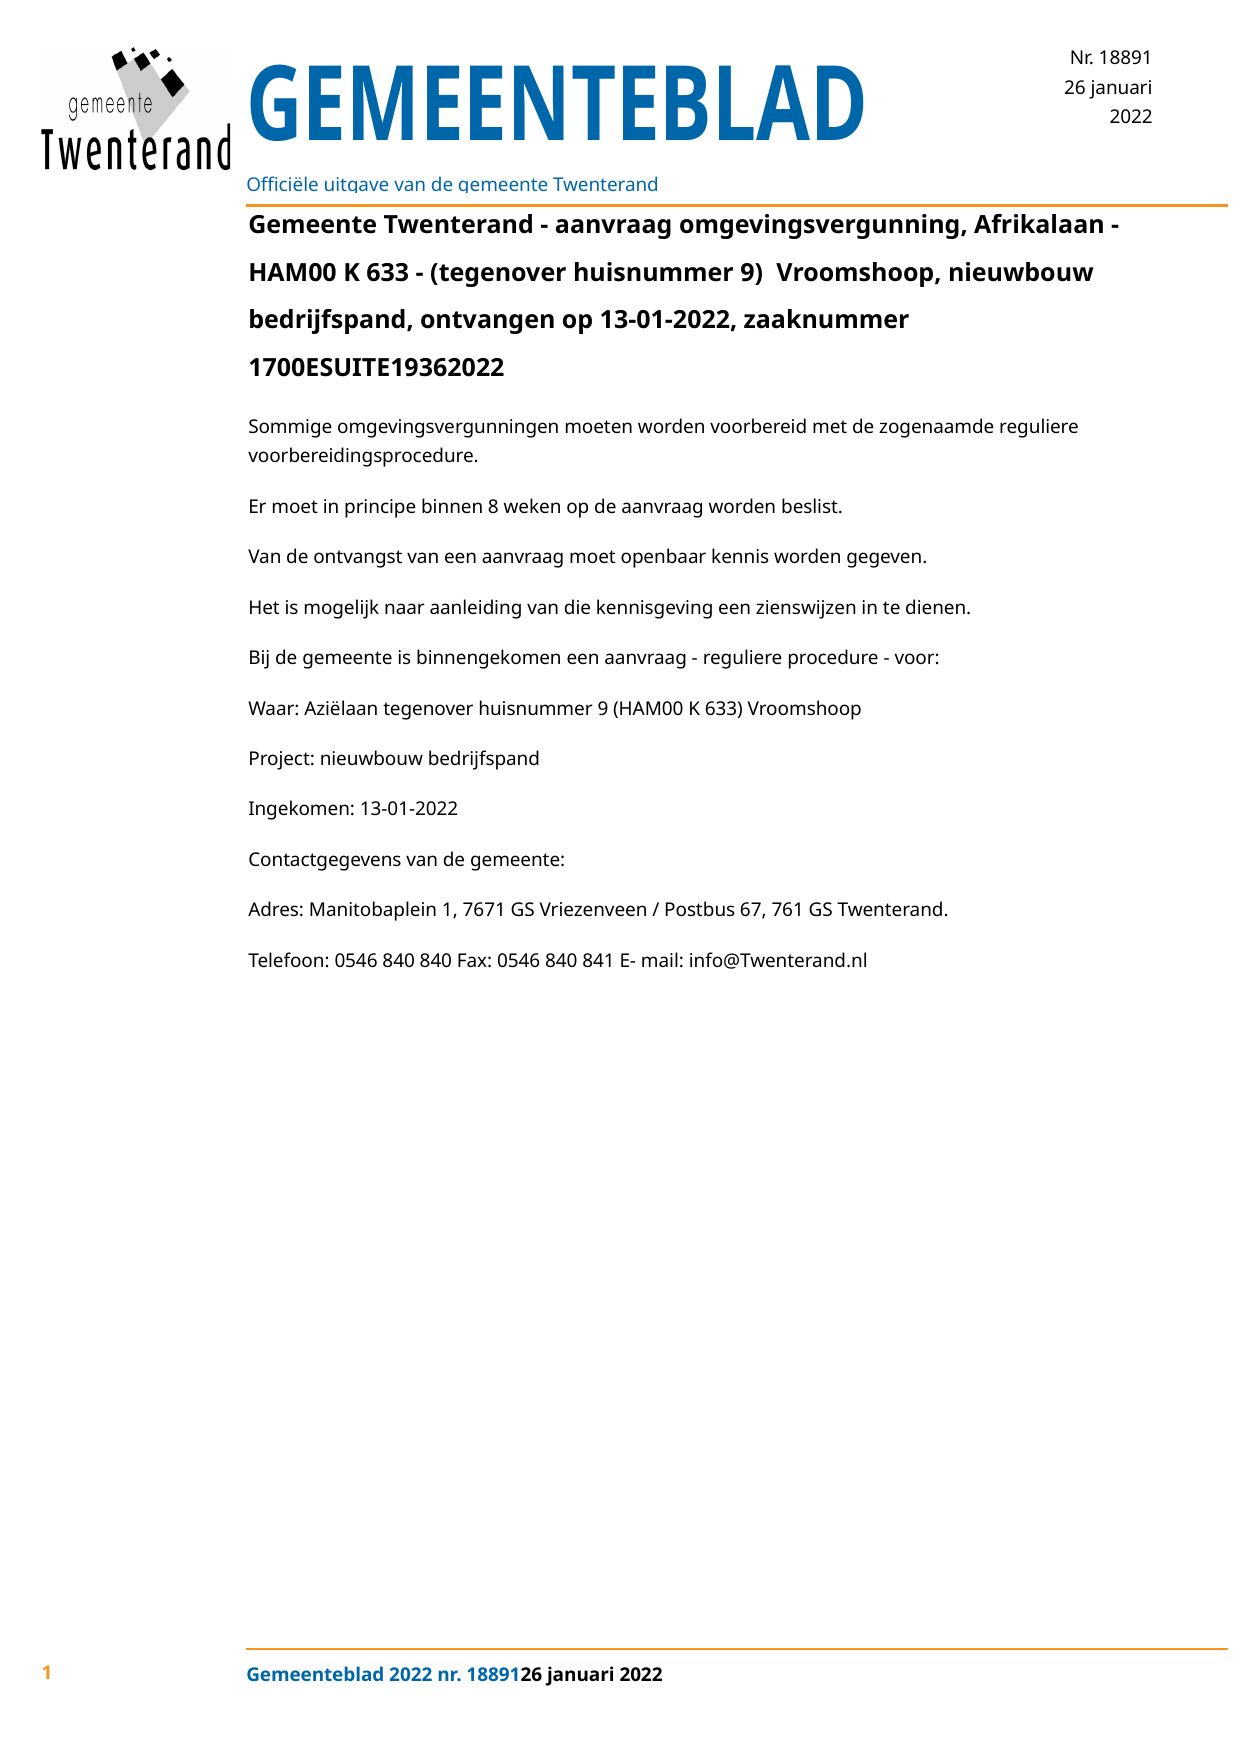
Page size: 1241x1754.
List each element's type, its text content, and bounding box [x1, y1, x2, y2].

text Gemeente Twenterand - aanvraag omgevingsvergunning, Afrikalaan - HAM00 K 633 - (tegenover huisnummer 9) Vroomshoop, nieuwbouw bedrijfspand, ontvangen op 13-01-2022, zaaknummer 1700ESUITE19362022 [248, 207, 1152, 384]
text Er moet in principe binnen 8 weken op de aanvraag worden beslist. [248, 493, 1152, 519]
text Van de ontvangst van een aanvraag moet openbaar kennis worden gegeven. [248, 543, 1152, 569]
text Waar: Aziëlaan tegenover huisnummer 9 (HAM00 K 633) Vroomshoop [248, 695, 1152, 721]
text Adres: Manitobaplein 1, 7671 GS Vriezenveen / Postbus 67, 761 GS Twenterand. [248, 896, 1152, 922]
text Het is mogelijk naar aanleiding van die kennisgeving een zienswijzen in te dienen. [248, 594, 1152, 620]
text Contactgegevens van de gemeente: [248, 846, 1152, 872]
text Project: nieuwbouw bedrijfspand [248, 745, 1152, 771]
text Ingekomen: 13-01-2022 [248, 796, 1152, 821]
text Sommige omgevingsvergunningen moeten worden voorbereid met de zogenaamde reguliere voorbereidingsprocedure. [248, 413, 1152, 468]
text Telefoon: 0546 840 840 Fax: 0546 840 841 E- mail: info@Twenterand.nl [248, 947, 1152, 973]
text Bij de gemeente is binnengekomen een aanvraag - reguliere procedure - voor: [248, 644, 1152, 670]
picture [41, 47, 231, 172]
